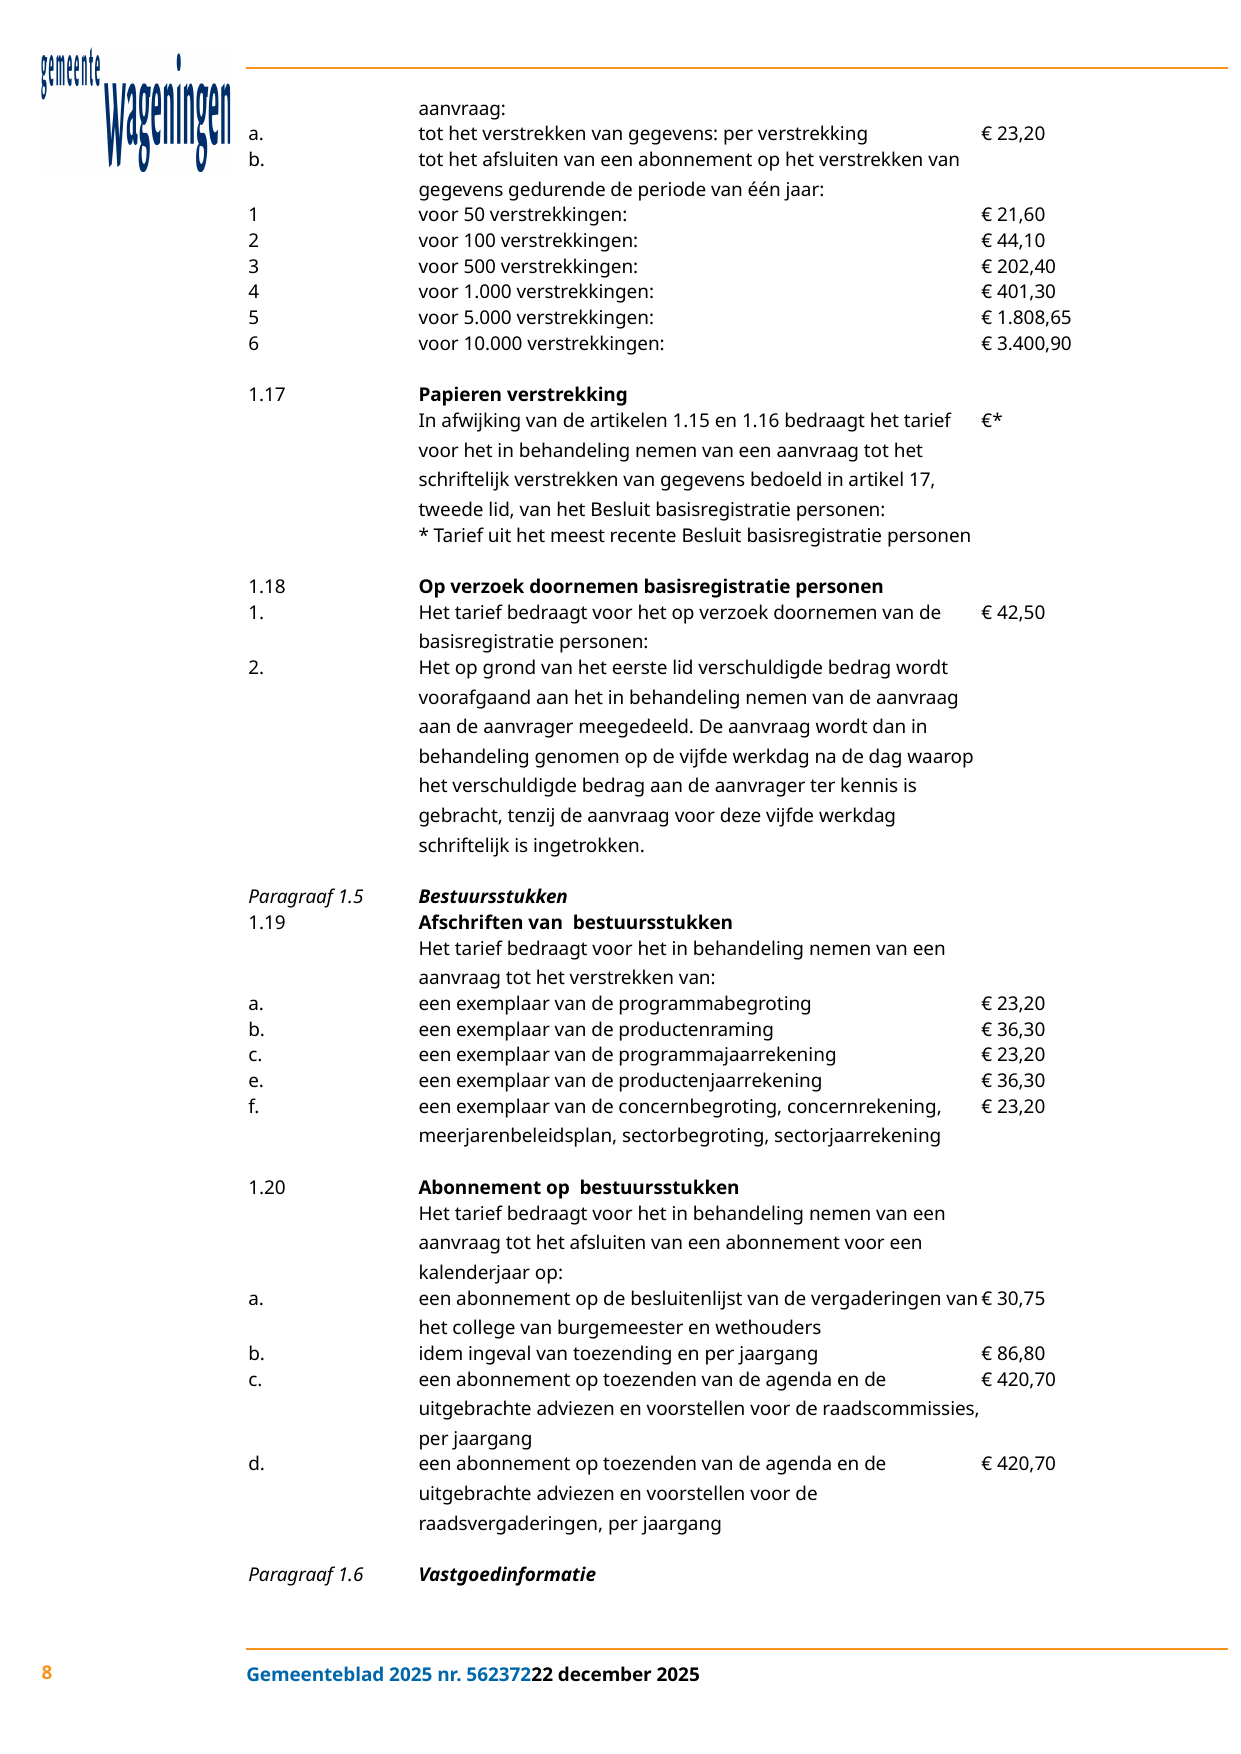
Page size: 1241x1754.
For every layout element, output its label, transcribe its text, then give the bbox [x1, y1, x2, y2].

table_cell € 23,20 [981, 121, 1152, 146]
table_cell € 420,70 [981, 1451, 1152, 1536]
table_cell een abonnement op toezenden van de agenda en de uitgebrachte adviezen en voorstellen voor de raadsvergaderingen, per jaargang [418, 1451, 981, 1536]
table_cell € 23,20 [981, 990, 1152, 1016]
table_cell Papieren verstrekking [418, 382, 981, 407]
table_cell € 23,20 [981, 1042, 1152, 1067]
table_cell 1.18 [248, 573, 418, 599]
table_cell [248, 1148, 418, 1174]
table_cell Vastgoedinformatie [418, 1561, 981, 1587]
table_cell € 3.400,90 [981, 330, 1152, 356]
table_cell € 30,75 [981, 1285, 1152, 1340]
table_cell voor 10.000 verstrekkingen: [418, 330, 981, 356]
table_cell € 36,30 [981, 1067, 1152, 1093]
table_cell € 1.808,65 [981, 305, 1152, 330]
table_cell € 202,40 [981, 253, 1152, 279]
table_cell [418, 858, 981, 883]
table_cell b. [248, 1340, 418, 1366]
table_cell c. [248, 1366, 418, 1451]
table_cell f. [248, 1093, 418, 1148]
table_cell [248, 1200, 418, 1285]
table_cell [981, 654, 1152, 858]
table_cell €* [981, 408, 1152, 522]
table_cell [981, 935, 1152, 990]
table_cell [981, 573, 1152, 599]
table_cell a. [248, 121, 418, 146]
table_cell Het tarief bedraagt voor het in behandeling nemen van een aanvraag tot het verstrekken van: [418, 935, 981, 990]
table_cell [981, 1174, 1152, 1200]
table_cell Afschriften van bestuursstukken [418, 909, 981, 935]
table_cell [248, 356, 418, 382]
table_cell 2 [248, 227, 418, 253]
table_cell voor 100 verstrekkingen: [418, 227, 981, 253]
table_cell Het op grond van het eerste lid verschuldigde bedrag wordt voorafgaand aan het in behandeling nemen van de aanvraag aan de aanvrager meegedeeld. De aanvraag wordt dan in behandeling genomen op de vijfde werkdag na de dag waarop het verschuldigde bedrag aan de aanvrager ter kennis is gebracht, tenzij de aanvraag voor deze vijfde werkdag schriftelijk is ingetrokken. [418, 654, 981, 858]
table_cell * Tarief uit het meest recente Besluit basisregistratie personen [418, 522, 981, 548]
table_cell Bestuursstukken [418, 883, 981, 909]
table_cell [248, 935, 418, 990]
table_cell b. [248, 1016, 418, 1042]
table_cell Paragraaf 1.5 [248, 883, 418, 909]
table_cell [981, 1148, 1152, 1174]
table_cell Paragraaf 1.6 [248, 1561, 418, 1587]
table_cell c. [248, 1042, 418, 1067]
table_cell a. [248, 1285, 418, 1340]
table_cell een exemplaar van de programmajaarrekening [418, 1042, 981, 1067]
table_cell € 42,50 [981, 599, 1152, 654]
table_cell 3 [248, 253, 418, 279]
table_cell € 86,80 [981, 1340, 1152, 1366]
table_cell [981, 858, 1152, 883]
table_cell e. [248, 1067, 418, 1093]
table_cell [418, 356, 981, 382]
table_cell een exemplaar van de concernbegroting, concernrekening, meerjarenbeleidsplan, sectorbegroting, sectorjaarrekening [418, 1093, 981, 1148]
table_cell [418, 548, 981, 573]
table_cell [981, 1561, 1152, 1587]
table_cell [981, 382, 1152, 407]
table_cell [248, 858, 418, 883]
table_cell 1. [248, 599, 418, 654]
table_cell € 23,20 [981, 1093, 1152, 1148]
table_cell In afwijking van de artikelen 1.15 en 1.16 bedraagt het tarief voor het in behandeling nemen van een aanvraag tot het schriftelijk verstrekken van gegevens bedoeld in artikel 17, tweede lid, van het Besluit basisregistratie personen: [418, 408, 981, 522]
table_cell tot het afsluiten van een abonnement op het verstrekken van gegevens gedurende de periode van één jaar: [418, 146, 981, 202]
table_cell voor 50 verstrekkingen: [418, 202, 981, 227]
table_cell een exemplaar van de productenjaarrekening [418, 1067, 981, 1093]
table_cell voor 5.000 verstrekkingen: [418, 305, 981, 330]
picture [41, 47, 231, 172]
table_cell € 401,30 [981, 279, 1152, 304]
table_cell een abonnement op toezenden van de agenda en de uitgebrachte adviezen en voorstellen voor de raadscommissies, per jaargang [418, 1366, 981, 1451]
table_cell [248, 95, 418, 121]
table_cell 1.20 [248, 1174, 418, 1200]
table_cell 1.19 [248, 909, 418, 935]
table_cell 1.17 [248, 382, 418, 407]
table_cell [981, 146, 1152, 202]
table_cell voor 500 verstrekkingen: [418, 253, 981, 279]
table_cell [981, 356, 1152, 382]
table_cell Abonnement op bestuursstukken [418, 1174, 981, 1200]
table_cell 5 [248, 305, 418, 330]
table_cell [248, 1536, 418, 1561]
table_cell Het tarief bedraagt voor het op verzoek doornemen van de basisregistratie personen: [418, 599, 981, 654]
table_cell een exemplaar van de productenraming [418, 1016, 981, 1042]
table_cell 6 [248, 330, 418, 356]
table_cell [418, 1536, 981, 1561]
table_cell [248, 522, 418, 548]
table_cell 2. [248, 654, 418, 858]
table_cell 4 [248, 279, 418, 304]
table_cell 1 [248, 202, 418, 227]
table_cell [981, 548, 1152, 573]
table_cell een abonnement op de besluitenlijst van de vergaderingen van het college van burgemeester en wethouders [418, 1285, 981, 1340]
table_cell [981, 909, 1152, 935]
table_cell [981, 1536, 1152, 1561]
table_cell a. [248, 990, 418, 1016]
table_cell aanvraag: [418, 95, 981, 121]
table_cell € 44,10 [981, 227, 1152, 253]
table_cell idem ingeval van toezending en per jaargang [418, 1340, 981, 1366]
table_cell Het tarief bedraagt voor het in behandeling nemen van een aanvraag tot het afsluiten van een abonnement voor een kalenderjaar op: [418, 1200, 981, 1285]
table_cell tot het verstrekken van gegevens: per verstrekking [418, 121, 981, 146]
table_cell € 21,60 [981, 202, 1152, 227]
table_cell d. [248, 1451, 418, 1536]
table_cell Op verzoek doornemen basisregistratie personen [418, 573, 981, 599]
table_cell [418, 1148, 981, 1174]
table_cell een exemplaar van de programmabegroting [418, 990, 981, 1016]
table_cell voor 1.000 verstrekkingen: [418, 279, 981, 304]
table_cell [248, 408, 418, 522]
table_cell [981, 95, 1152, 121]
table_cell [981, 522, 1152, 548]
table_cell [981, 1200, 1152, 1285]
table_cell [248, 548, 418, 573]
table_cell € 420,70 [981, 1366, 1152, 1451]
table_cell [981, 883, 1152, 909]
table_cell b. [248, 146, 418, 202]
table_cell € 36,30 [981, 1016, 1152, 1042]
